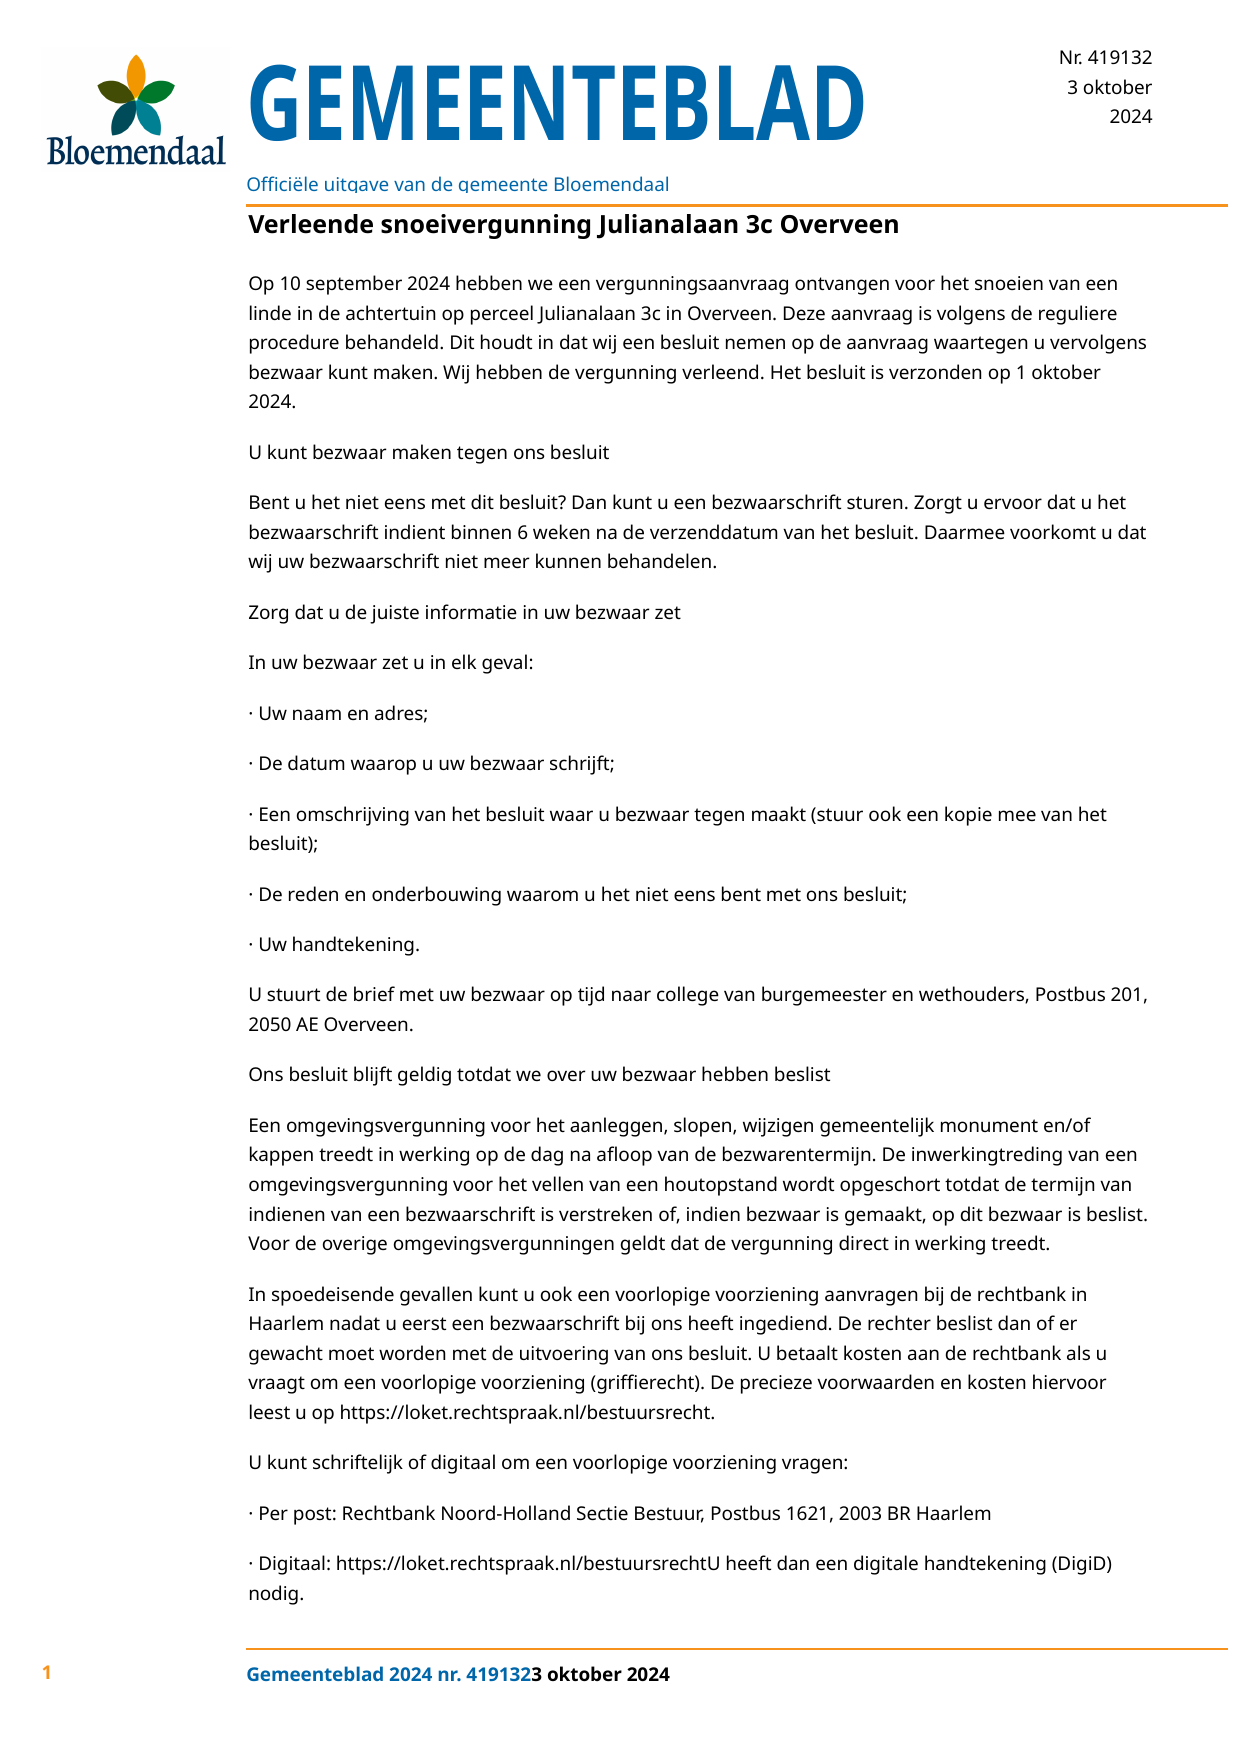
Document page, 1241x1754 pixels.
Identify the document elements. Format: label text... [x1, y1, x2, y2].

text Een omgevingsvergunning voor het aanleggen, slopen, wijzigen gemeentelijk monument en/of kappen treedt in werking op de dag na afloop van de bezwarentermijn. De inwerkingtreding van een omgevingsvergunning voor het vellen van een houtopstand wordt opgeschort totdat de termijn van indienen van een bezwaarschrift is verstreken of, indien bezwaar is gemaakt, op dit bezwaar is beslist. Voor de overige omgevingsvergunningen geldt dat de vergunning direct in werking treedt. [248, 1112, 1152, 1256]
text · Uw handtekening. [248, 931, 1152, 957]
text Bent u het niet eens met dit besluit? Dan kunt u een bezwaarschrift sturen. Zorgt u ervoor dat u het bezwaarschrift indient binnen 6 weken na de verzenddatum van het besluit. Daarmee voorkomt u dat wij uw bezwaarschrift niet meer kunnen behandelen. [248, 489, 1152, 574]
text · Uw naam en adres; [248, 700, 1152, 726]
text In uw bezwaar zet u in elk geval: [248, 649, 1152, 675]
text · De reden en onderbouwing waarom u het niet eens bent met ons besluit; [248, 881, 1152, 906]
text U kunt schriftelijk of digitaal om een voorlopige voorziening vragen: [248, 1449, 1152, 1475]
text Op 10 september 2024 hebben we een vergunningsaanvraag ontvangen voor het snoeien van een linde in de achtertuin op perceel Julianalaan 3c in Overveen. Deze aanvraag is volgens de reguliere procedure behandeld. Dit houdt in dat wij een besluit nemen op de aanvraag waartegen u vervolgens bezwaar kunt maken. Wij hebben de vergunning verleend. Het besluit is verzonden op 1 oktober 2024. [248, 270, 1152, 414]
text In spoedeisende gevallen kunt u ook een voorlopige voorziening aanvragen bij de rechtbank in Haarlem nadat u eerst een bezwaarschrift bij ons heeft ingediend. De rechter beslist dan of er gewacht moet worden met de uitvoering van ons besluit. U betaalt kosten aan de rechtbank als u vraagt om een voorlopige voorziening (griffierecht). De precieze voorwaarden en kosten hiervoor leest u op https://loket.rechtspraak.nl/bestuursrecht. [248, 1281, 1152, 1425]
text U stuurt de brief met uw bezwaar op tijd naar college van burgemeester en wethouders, Postbus 201, 2050 AE Overveen. [248, 982, 1152, 1037]
text Verleende snoeivergunning Julianalaan 3c Overveen [248, 207, 1152, 241]
text · Digitaal: https://loket.rechtspraak.nl/bestuursrechtU heeft dan een digitale handtekening (DigiD) nodig. [248, 1550, 1152, 1606]
text · De datum waarop u uw bezwaar schrijft; [248, 750, 1152, 776]
text · Per post: Rechtbank Noord-Holland Sectie Bestuur, Postbus 1621, 2003 BR Haarlem [248, 1500, 1152, 1526]
text · Een omschrijving van het besluit waar u bezwaar tegen maakt (stuur ook een kopie mee van het besluit); [248, 801, 1152, 856]
text Ons besluit blijft geldig totdat we over uw bezwaar hebben beslist [248, 1062, 1152, 1087]
picture [41, 47, 231, 172]
text Zorg dat u de juiste informatie in uw bezwaar zet [248, 599, 1152, 625]
text U kunt bezwaar maken tegen ons besluit [248, 439, 1152, 465]
